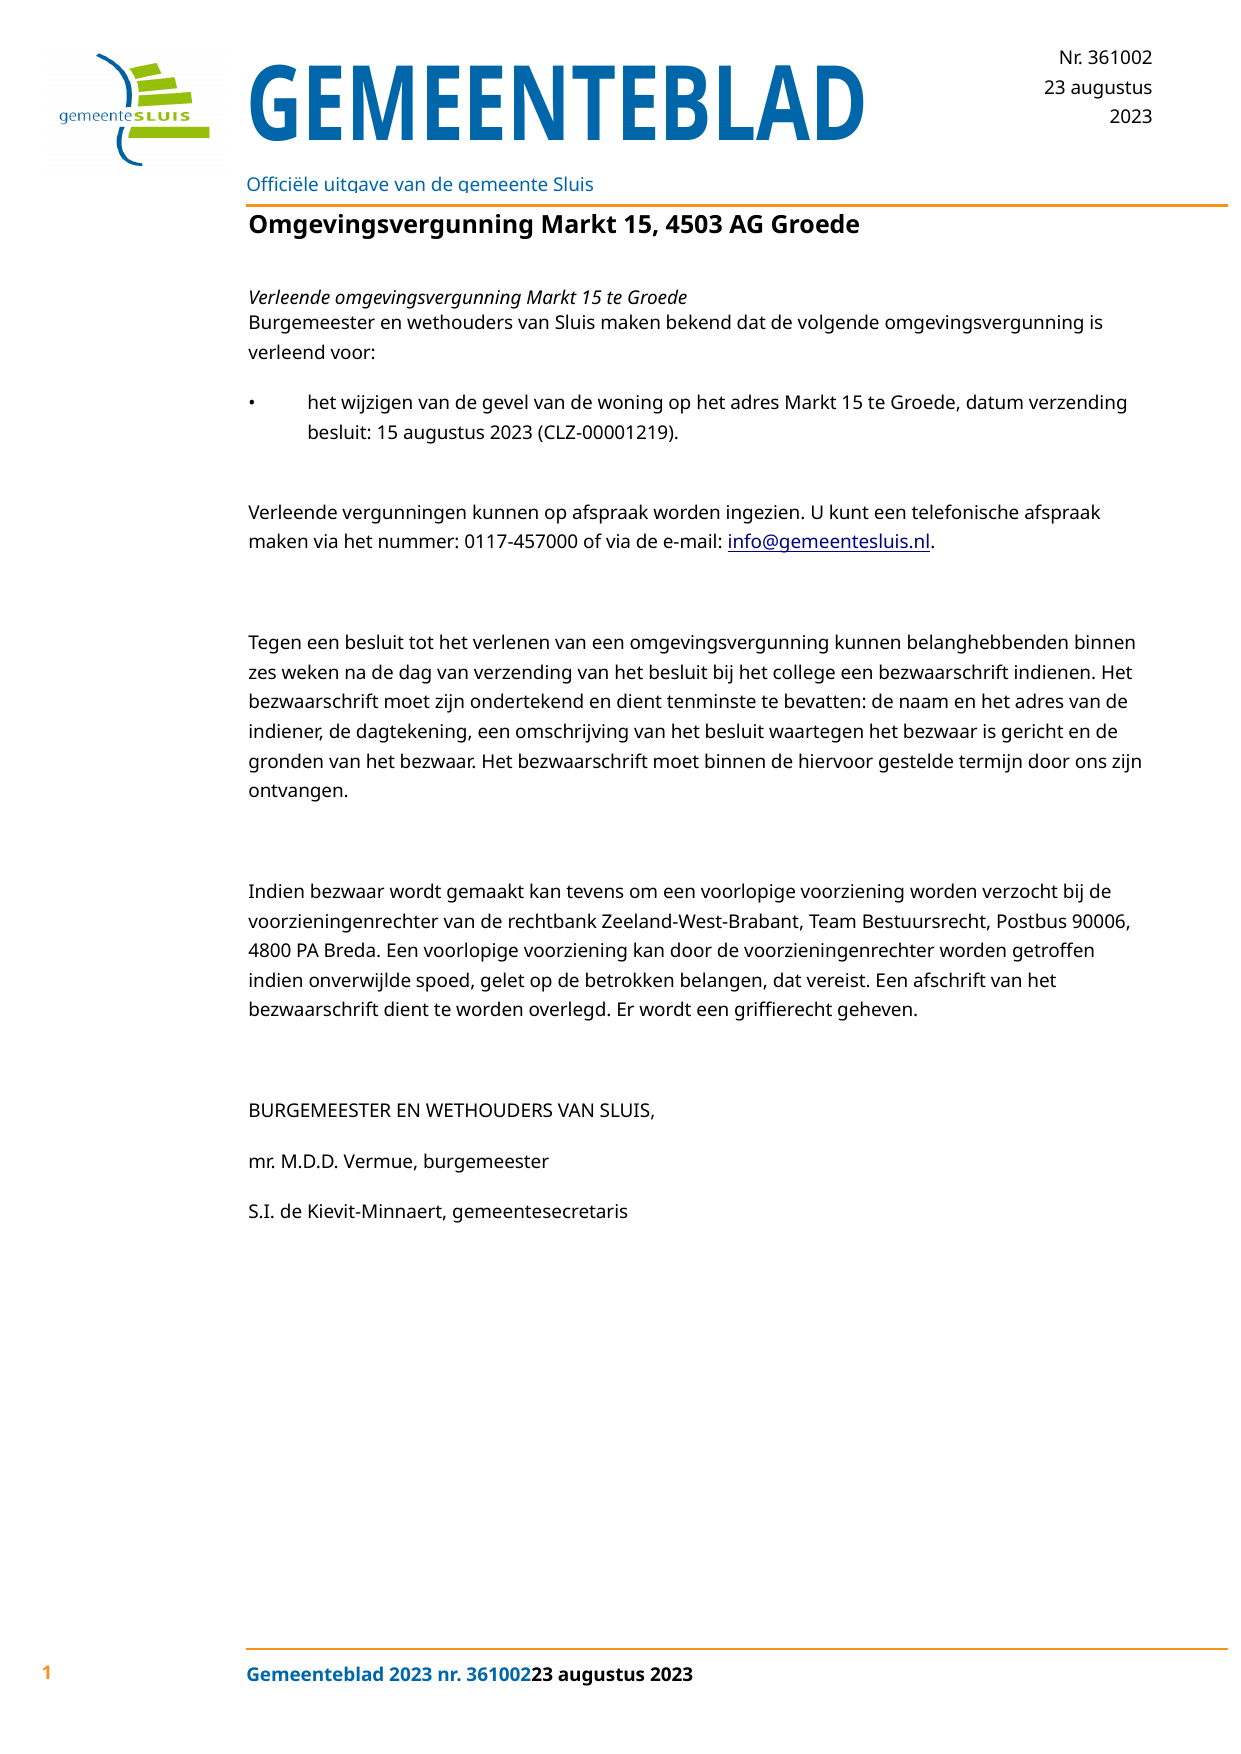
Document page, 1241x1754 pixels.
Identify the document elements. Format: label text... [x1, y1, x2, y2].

text mr. M.D.D. Vermue, burgemeester [248, 1148, 1152, 1174]
text Burgemeester en wethouders van Sluis maken bekend dat de volgende omgevingsvergunning is verleend voor: [248, 309, 1152, 365]
text BURGEMEESTER EN WETHOUDERS VAN SLUIS, [248, 1097, 1152, 1123]
text Verleende omgevingsvergunning Markt 15 te Groede [248, 284, 1152, 309]
text Indien bezwaar wordt gemaakt kan tevens om een voorlopige voorziening worden verzocht bij de voorzieningenrechter van de rechtbank Zeeland-West-Brabant, Team Bestuursrecht, Postbus 90006, 4800 PA Breda. Een voorlopige voorziening kan door de voorzieningenrechter worden getroffen indien onverwijlde spoed, gelet op de betrokken belangen, dat vereist. Een afschrift van het bezwaarschrift dient te worden overlegd. Er wordt een griffierecht geheven. [248, 878, 1152, 1022]
picture [41, 47, 231, 172]
text S.I. de Kievit-Minnaert, gemeentesecretaris [248, 1198, 1152, 1224]
text Omgevingsvergunning Markt 15, 4503 AG Groede [248, 207, 1152, 241]
text Tegen een besluit tot het verlenen van een omgevingsvergunning kunnen belanghebbenden binnen zes weken na de dag van verzending van het besluit bij het college een bezwaarschrift indienen. Het bezwaarschrift moet zijn ondertekend en dient tenminste te bevatten: de naam en het adres van de indiener, de dagtekening, een omschrijving van het besluit waartegen het bezwaar is gericht en de gronden van het bezwaar. Het bezwaarschrift moet binnen de hiervoor gestelde termijn door ons zijn ontvangen. [248, 629, 1152, 803]
text Verleende vergunningen kunnen op afspraak worden ingezien. U kunt een telefonische afspraak maken via het nummer: 0117-457000 of via de e-mail: info@gemeentesluis.nl. [248, 499, 1152, 554]
list het wijzigen van de gevel van de woning op het adres Markt 15 te Groede, datum verzending besluit: 15 augustus 2023 (CLZ-00001219). [248, 389, 1152, 445]
